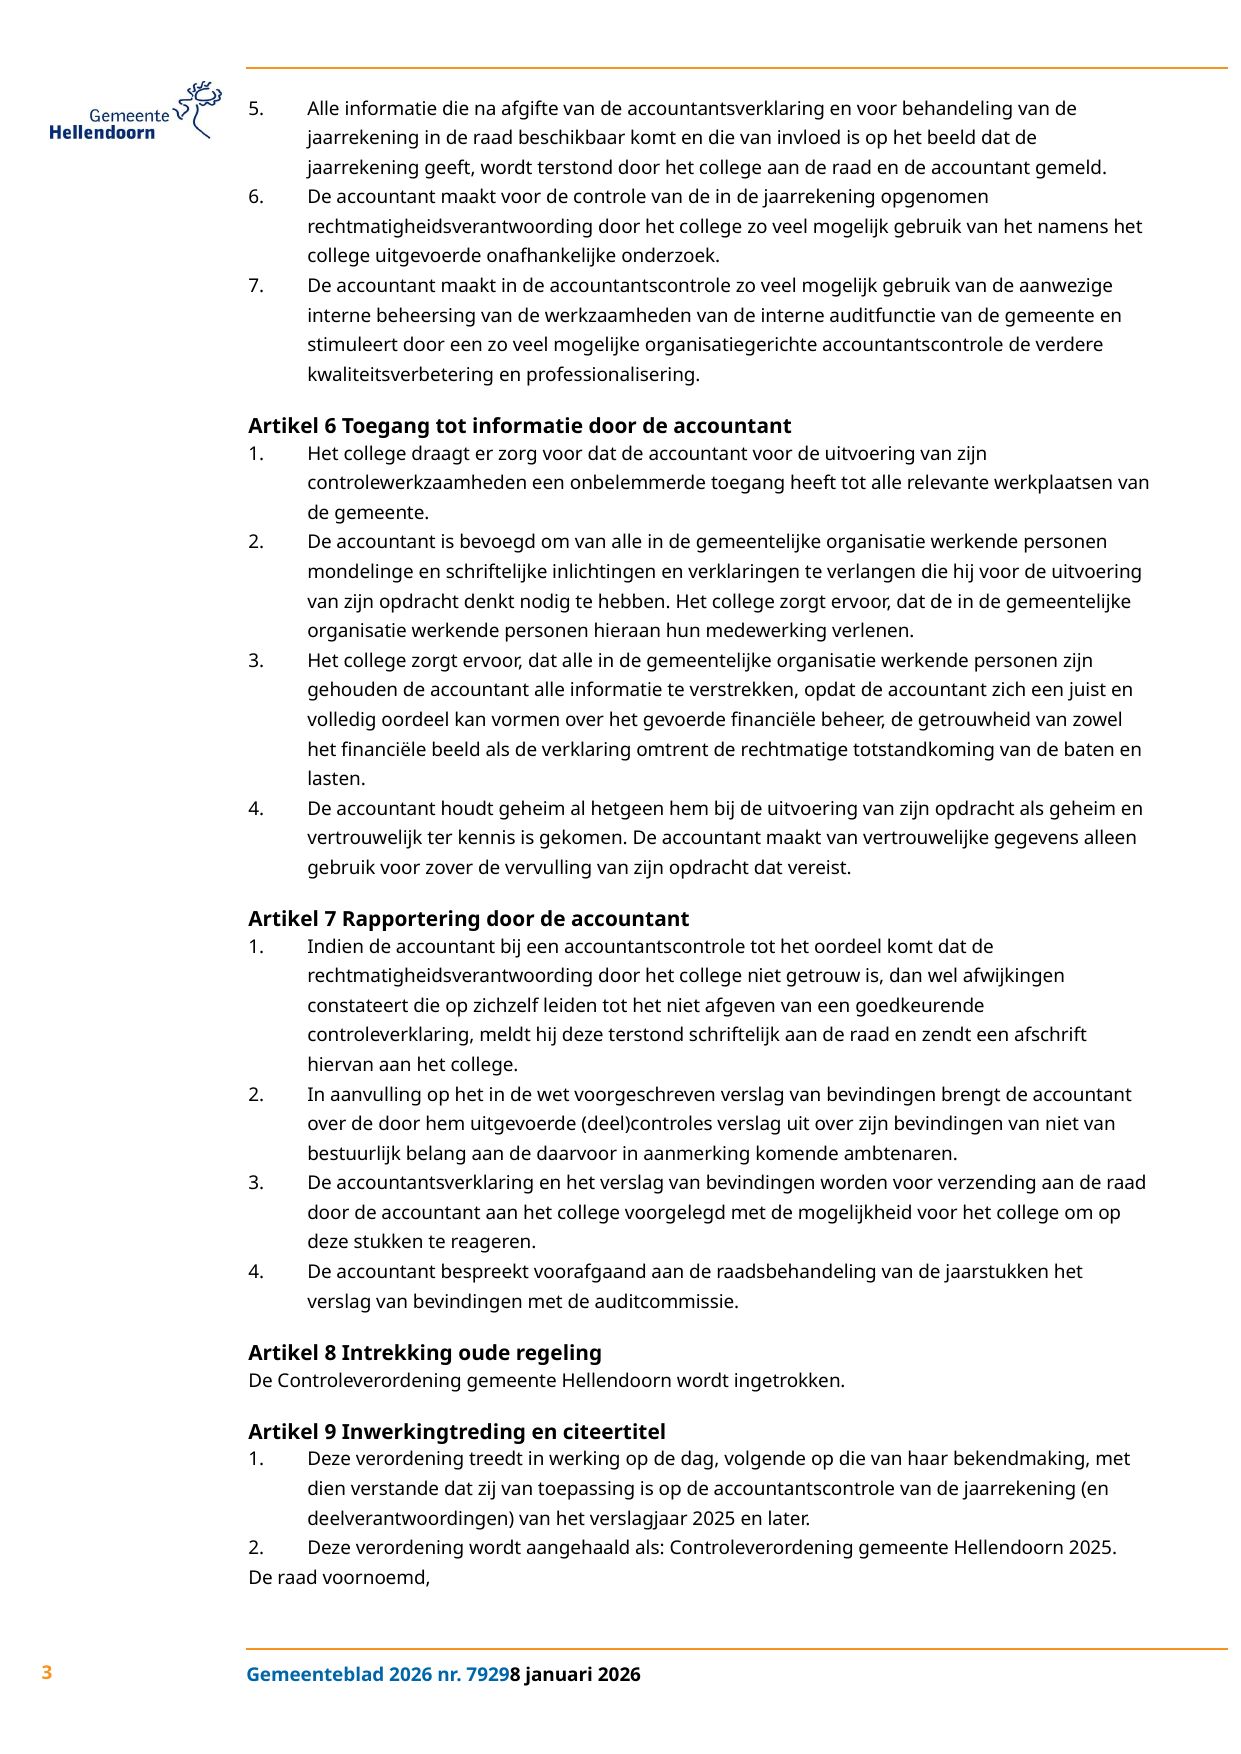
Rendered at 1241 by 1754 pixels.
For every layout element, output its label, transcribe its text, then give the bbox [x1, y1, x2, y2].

list Het college zorgt ervoor, dat alle in de gemeentelijke organisatie werkende personen zijn gehouden de accountant alle informatie te verstrekken, opdat de accountant zich een juist en volledig oordeel kan vormen over het gevoerde financiële beheer, de getrouwheid van zowel het financiële beeld als de verklaring omtrent de rechtmatige totstandkoming van de baten en lasten. [248, 647, 1152, 791]
list Indien de accountant bij een accountantscontrole tot het oordeel komt dat de rechtmatigheidsverantwoording door het college niet getrouw is, dan wel afwijkingen constateert die op zichzelf leiden tot het niet afgeven van een goedkeurende controleverklaring, meldt hij deze terstond schriftelijk aan de raad en zendt een afschrift hiervan aan het college. [248, 933, 1152, 1077]
list Deze verordening wordt aangehaald als: Controleverordening gemeente Hellendoorn 2025. [248, 1534, 1152, 1560]
text Artikel 6 Toegang tot informatie door de accountant [248, 411, 1152, 440]
list De accountant houdt geheim al hetgeen hem bij de uitvoering van zijn opdracht als geheim en vertrouwelijk ter kennis is gekomen. De accountant maakt van vertrouwelijke gegevens alleen gebruik voor zover de vervulling van zijn opdracht dat vereist. [248, 795, 1152, 880]
list De accountantsverklaring en het verslag van bevindingen worden voor verzending aan de raad door de accountant aan het college voorgelegd met de mogelijkheid voor het college om op deze stukken te reageren. [248, 1169, 1152, 1254]
text De Controleverordening gemeente Hellendoorn wordt ingetrokken. [248, 1367, 1152, 1392]
list De accountant maakt in de accountantscontrole zo veel mogelijk gebruik van de aanwezige interne beheersing van de werkzaamheden van de interne auditfunctie van de gemeente en stimuleert door een zo veel mogelijke organisatiegerichte accountantscontrole de verdere kwaliteitsverbetering en professionalisering. [248, 272, 1152, 387]
list De accountant bespreekt voorafgaand aan de raadsbehandeling van de jaarstukken het verslag van bevindingen met de auditcommissie. [248, 1258, 1152, 1314]
text Artikel 9 Inwerkingtreding en citeertitel [248, 1417, 1152, 1446]
list Alle informatie die na afgifte van de accountantsverklaring en voor behandeling van de jaarrekening in de raad beschikbaar komt en die van invloed is op het beeld dat de jaarrekening geeft, wordt terstond door het college aan de raad en de accountant gemeld. [248, 95, 1152, 180]
picture [41, 47, 231, 172]
text Artikel 7 Rapportering door de accountant [248, 904, 1152, 933]
list Deze verordening treedt in werking op de dag, volgende op die van haar bekendmaking, met dien verstande dat zij van toepassing is op de accountantscontrole van de jaarrekening (en deelverantwoordingen) van het verslagjaar 2025 en later. [248, 1446, 1152, 1531]
text De raad voornoemd, [248, 1564, 1152, 1590]
list Het college draagt er zorg voor dat de accountant voor de uitvoering van zijn controlewerkzaamheden een onbelemmerde toegang heeft tot alle relevante werkplaatsen van de gemeente. [248, 440, 1152, 525]
text Artikel 8 Intrekking oude regeling [248, 1338, 1152, 1367]
list In aanvulling op het in de wet voorgeschreven verslag van bevindingen brengt de accountant over de door hem uitgevoerde (deel)controles verslag uit over zijn bevindingen van niet van bestuurlijk belang aan de daarvoor in aanmerking komende ambtenaren. [248, 1081, 1152, 1166]
list De accountant maakt voor de controle van de in de jaarrekening opgenomen rechtmatigheidsverantwoording door het college zo veel mogelijk gebruik van het namens het college uitgevoerde onafhankelijke onderzoek. [248, 183, 1152, 268]
list De accountant is bevoegd om van alle in de gemeentelijke organisatie werkende personen mondelinge en schriftelijke inlichtingen en verklaringen te verlangen die hij voor de uitvoering van zijn opdracht denkt nodig te hebben. Het college zorgt ervoor, dat de in de gemeentelijke organisatie werkende personen hieraan hun medewerking verlenen. [248, 529, 1152, 643]
